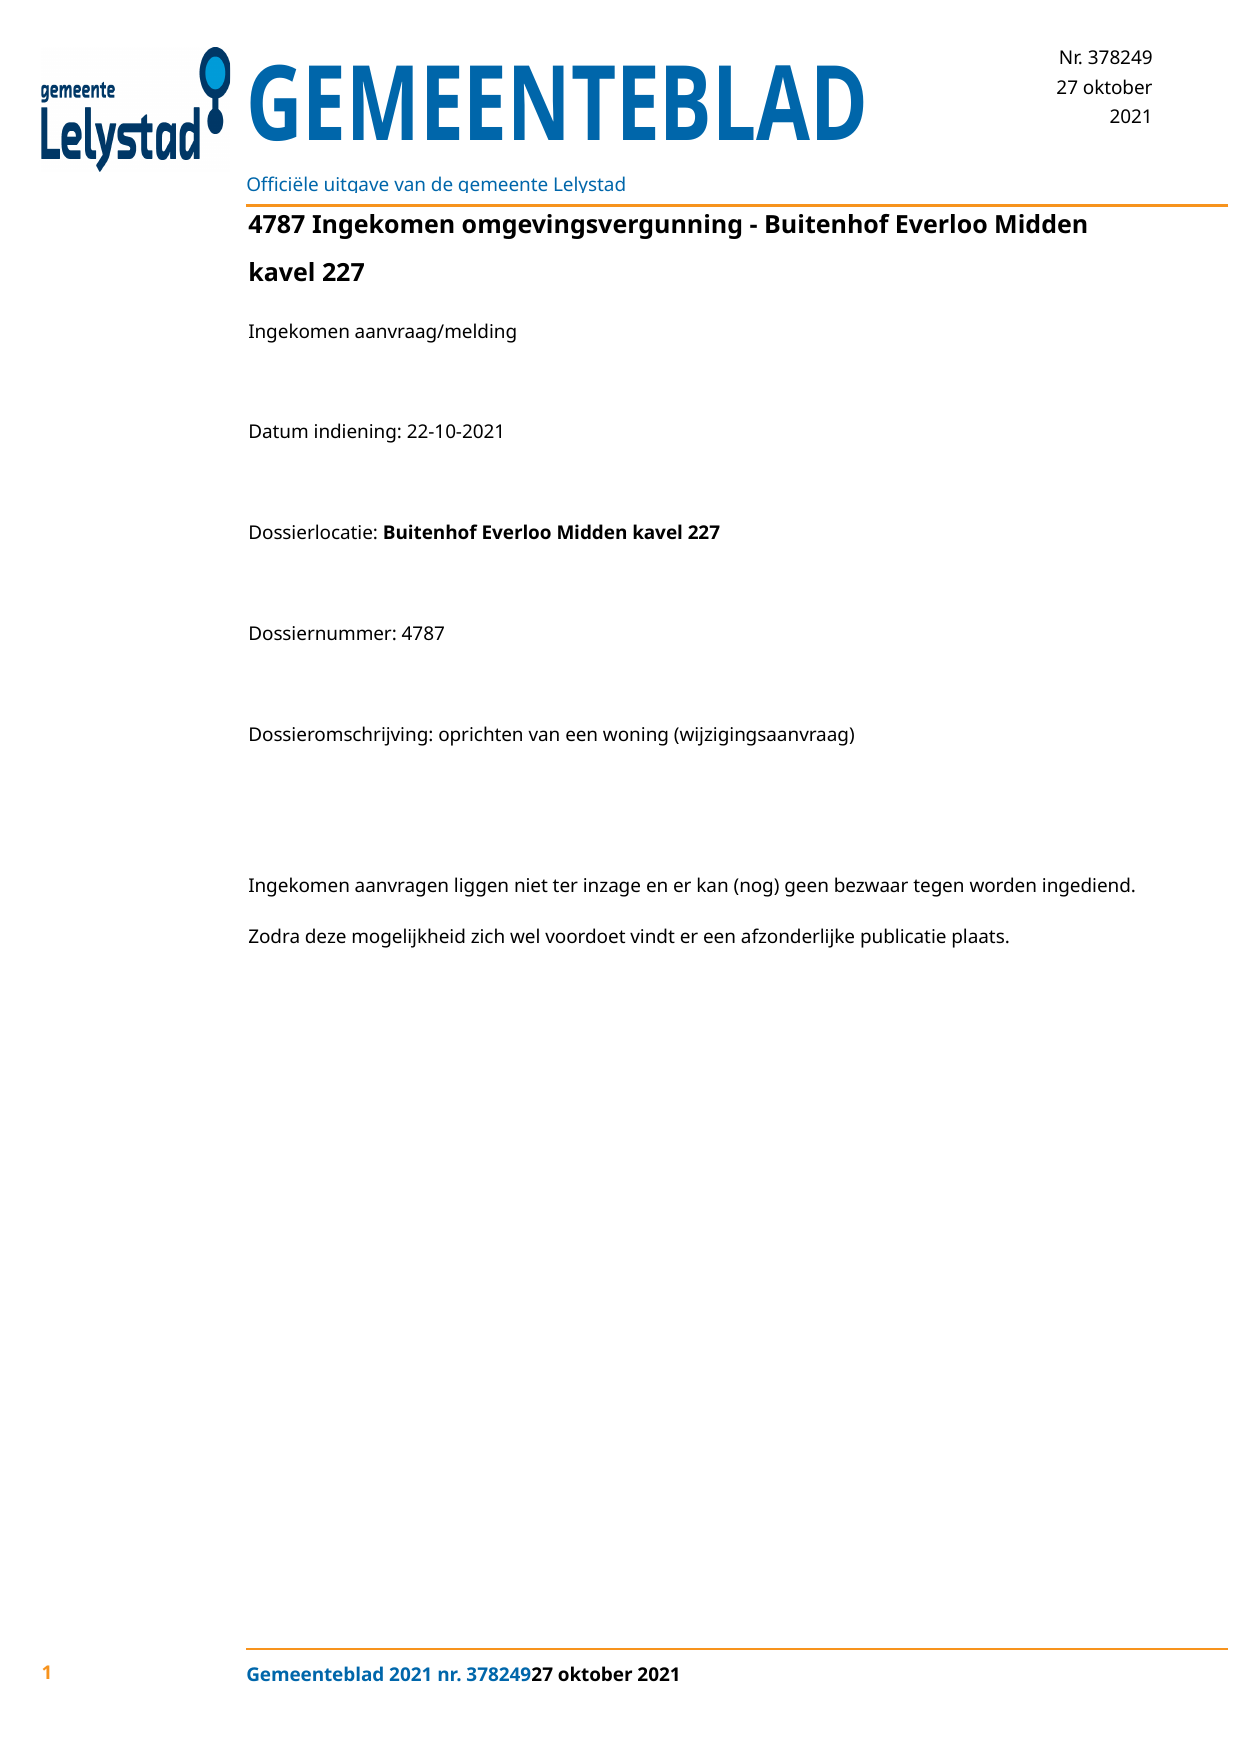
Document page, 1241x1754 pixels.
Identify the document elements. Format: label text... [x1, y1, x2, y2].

text 4787 Ingekomen omgevingsvergunning - Buitenhof Everloo Midden kavel 227 [248, 207, 1152, 288]
picture [41, 47, 231, 172]
text Datum indiening: 22-10-2021 [248, 419, 1152, 444]
text Ingekomen aanvraag/melding [248, 318, 1152, 344]
text Dossierlocatie: Buitenhof Everloo Midden kavel 227 [248, 519, 1152, 545]
text Ingekomen aanvragen liggen niet ter inzage en er kan (nog) geen bezwaar tegen worden ingediend. [248, 872, 1152, 898]
text Dossiernummer: 4787 [248, 620, 1152, 646]
text Dossieromschrijving: oprichten van een woning (wijzigingsaanvraag) [248, 721, 1152, 747]
text Zodra deze mogelijkheid zich wel voordoet vindt er een afzonderlijke publicatie plaats. [248, 923, 1152, 949]
